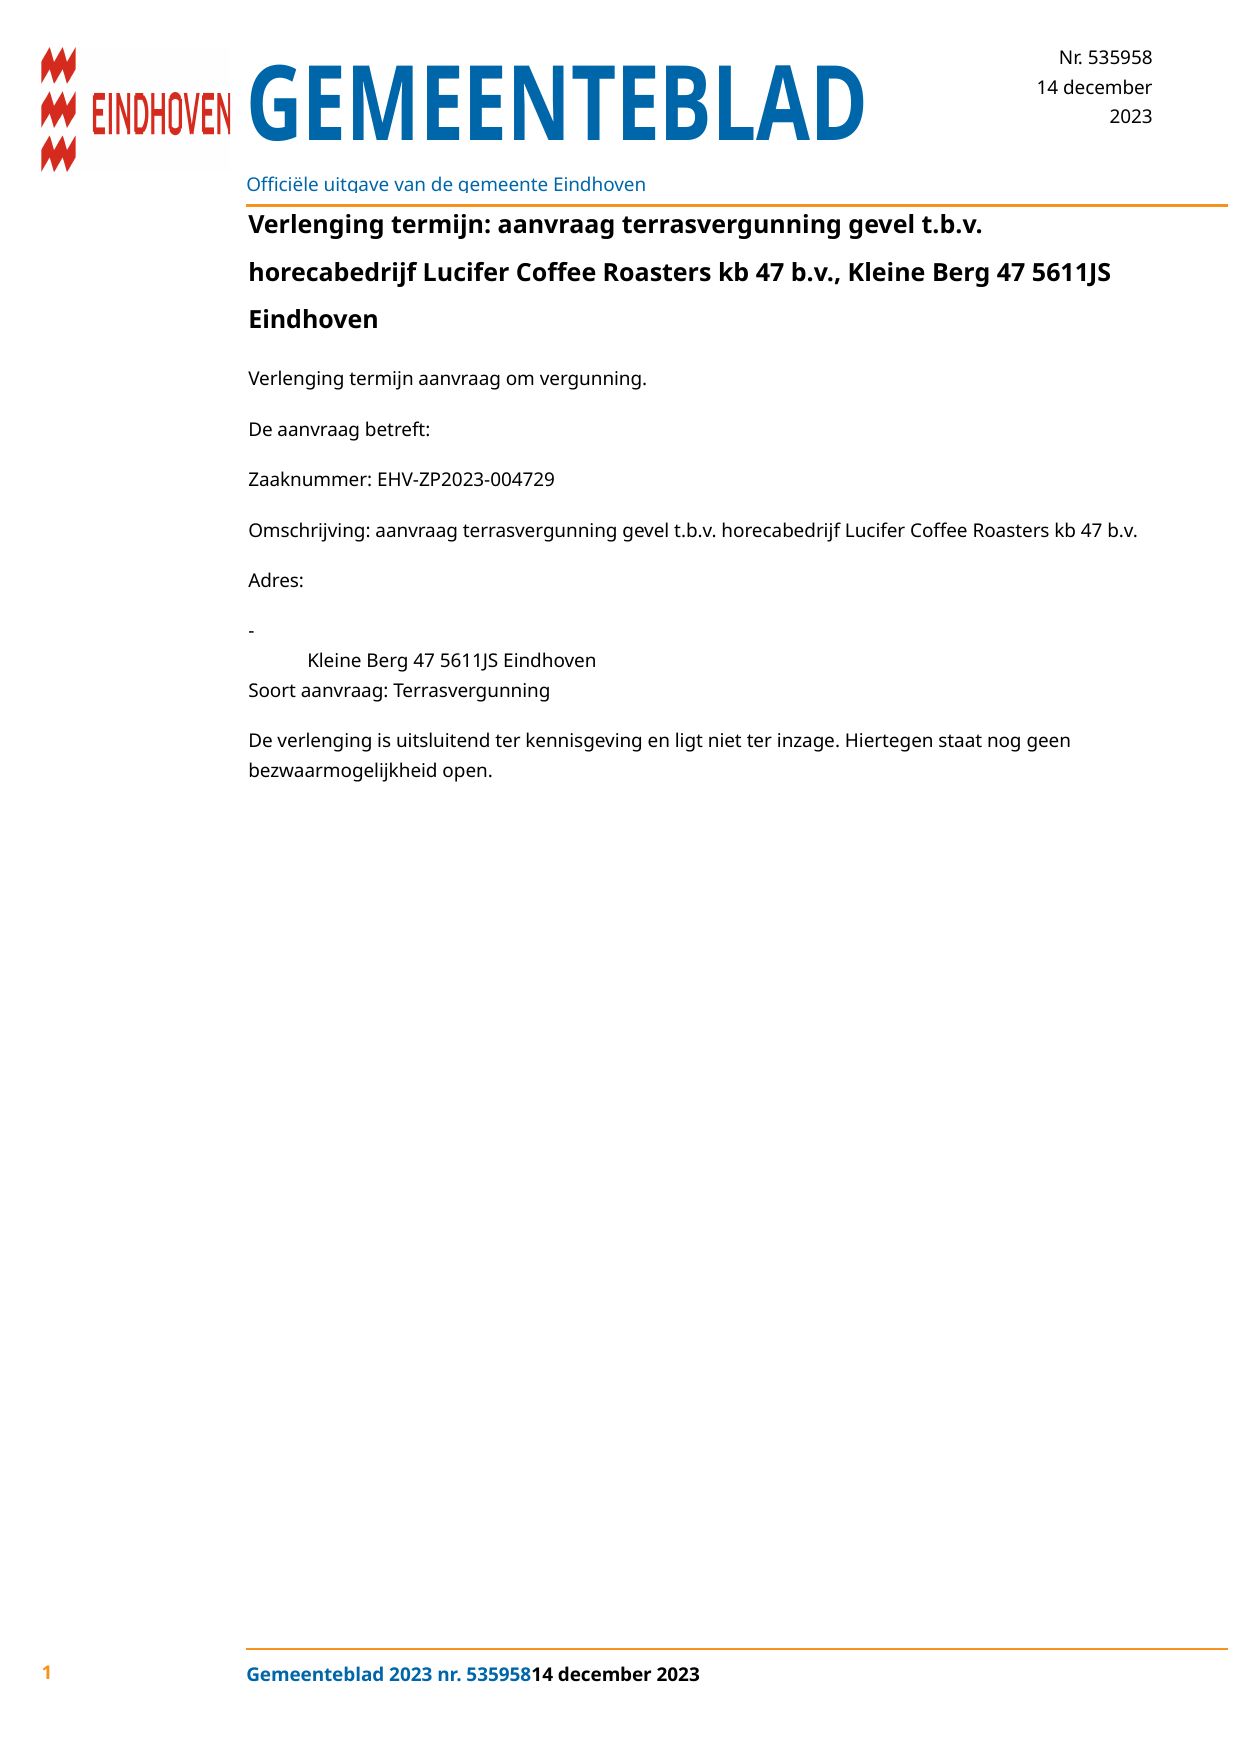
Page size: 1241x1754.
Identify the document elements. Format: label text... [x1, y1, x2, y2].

text Zaaknummer: EHV-ZP2023-004729 [248, 466, 1152, 492]
text Verlenging termijn aanvraag om vergunning. [248, 366, 1152, 391]
list Kleine Berg 47 5611JS Eindhoven [248, 647, 1152, 673]
text De verlenging is uitsluitend ter kennisgeving en ligt niet ter inzage. Hiertegen staat nog geen bezwaarmogelijkheid open. [248, 727, 1152, 782]
text Omschrijving: aanvraag terrasvergunning gevel t.b.v. horecabedrijf Lucifer Coffee Roasters kb 47 b.v. [248, 517, 1152, 542]
text Adres: [248, 567, 1152, 593]
text Verlenging termijn: aanvraag terrasvergunning gevel t.b.v. horecabedrijf Lucifer Coffee Roasters kb 47 b.v., Kleine Berg 47 5611JS Eindhoven [248, 207, 1152, 336]
text Soort aanvraag: Terrasvergunning [248, 677, 1152, 702]
picture [41, 47, 231, 172]
text De aanvraag betreft: [248, 416, 1152, 442]
